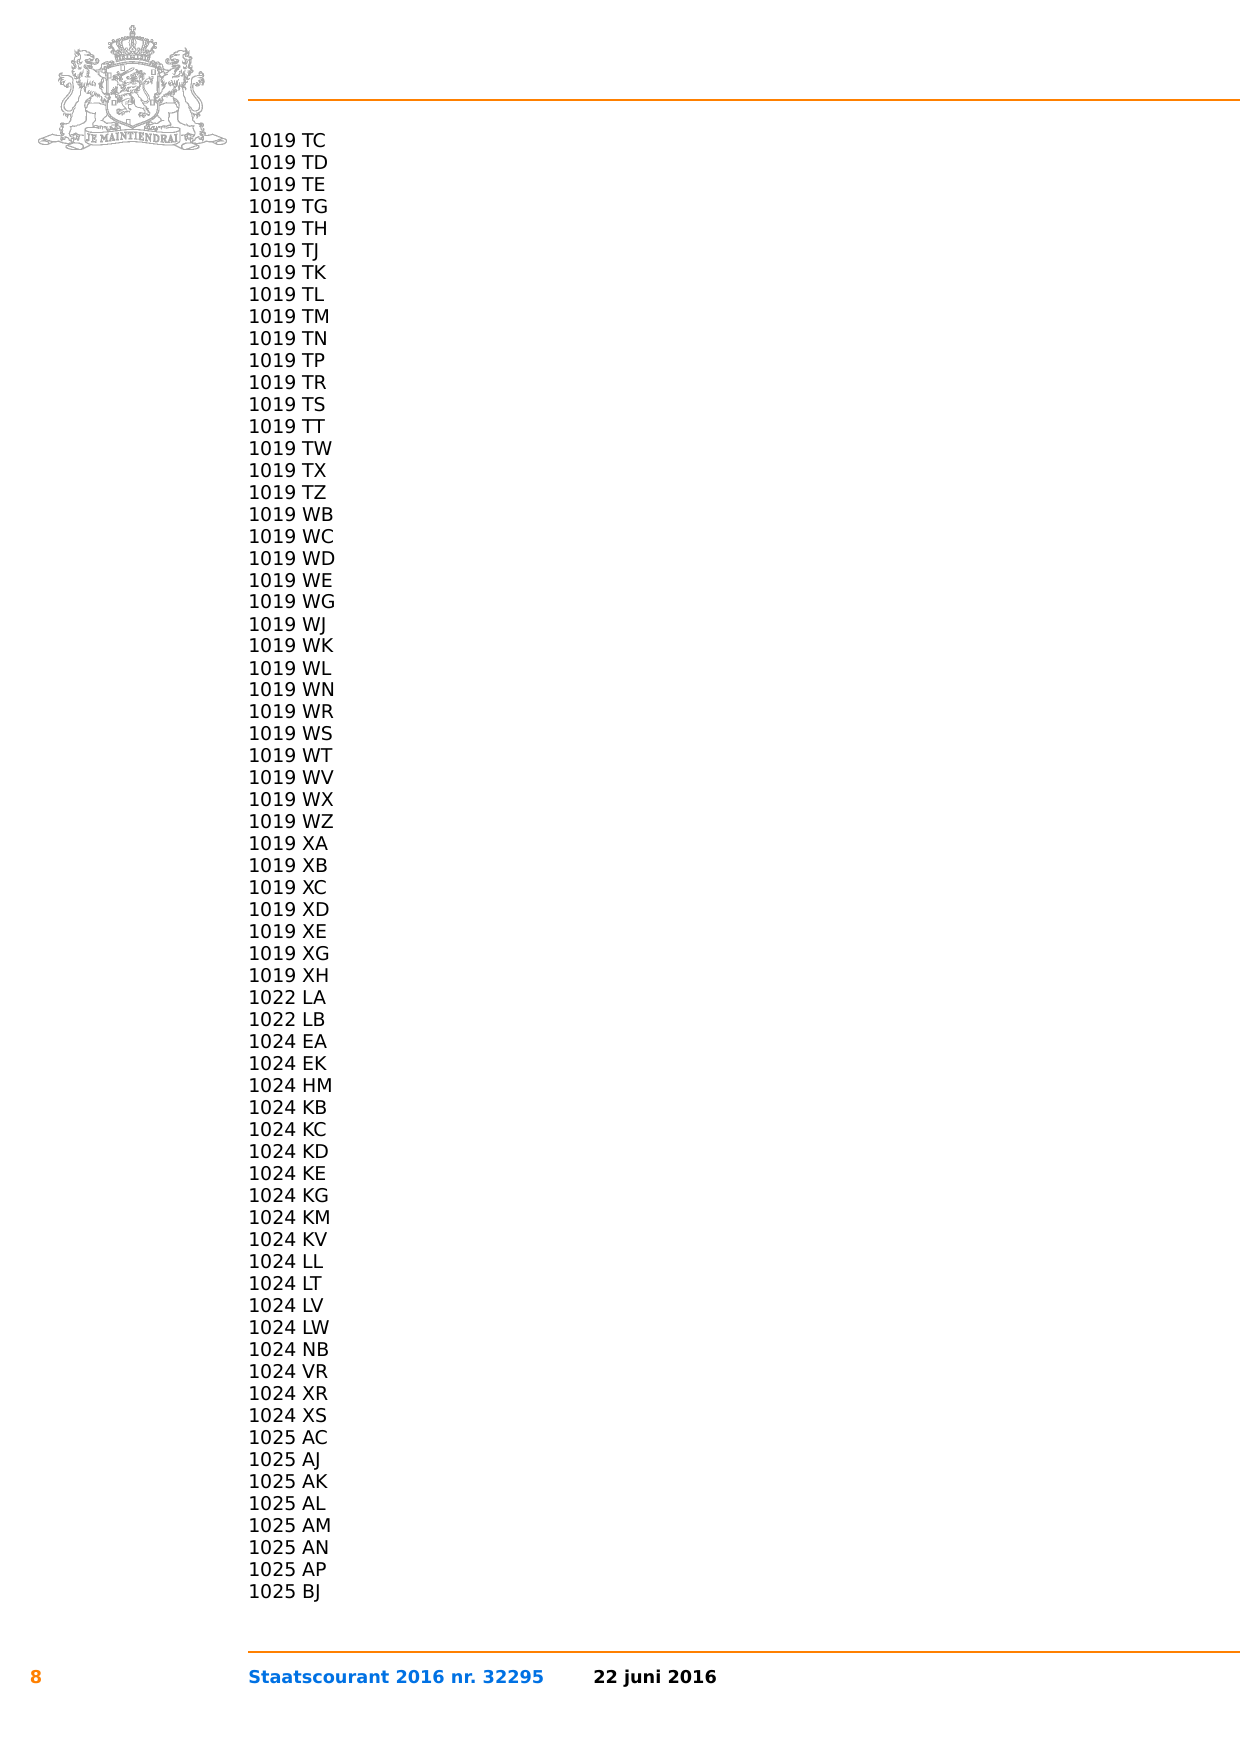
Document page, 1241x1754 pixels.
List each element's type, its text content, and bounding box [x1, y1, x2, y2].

text 1019 WZ [248, 811, 1163, 833]
text 1019 WE [248, 569, 1163, 591]
text 1019 WK [248, 635, 1163, 657]
text 1024 KB [248, 1097, 1163, 1119]
text 1019 TW [248, 438, 1163, 459]
text 1024 KM [248, 1207, 1163, 1229]
text 1019 WL [248, 657, 1163, 679]
text 1019 TZ [248, 482, 1163, 503]
text 1024 XR [248, 1383, 1163, 1405]
text 1019 WB [248, 503, 1163, 526]
text 1024 KD [248, 1141, 1163, 1163]
text 1025 BJ [248, 1581, 1163, 1602]
text 1024 LT [248, 1273, 1163, 1295]
text 1019 TX [248, 459, 1163, 482]
text 1019 WC [248, 526, 1163, 547]
text 1019 XA [248, 833, 1163, 855]
text 1025 AM [248, 1514, 1163, 1537]
text 1024 KG [248, 1185, 1163, 1207]
text 1019 TT [248, 416, 1163, 438]
text 1019 TL [248, 284, 1163, 306]
text 1019 XE [248, 921, 1163, 943]
text 1019 TD [248, 152, 1163, 174]
text 1024 VR [248, 1361, 1163, 1383]
text 1019 WG [248, 591, 1163, 613]
text 1019 XD [248, 899, 1163, 921]
text 1019 WT [248, 745, 1163, 767]
text 1019 WD [248, 547, 1163, 569]
text 1019 XH [248, 965, 1163, 987]
text 1019 WJ [248, 613, 1163, 635]
text 1019 WR [248, 701, 1163, 723]
text 1024 KC [248, 1119, 1163, 1141]
text 1024 KE [248, 1163, 1163, 1185]
text 1024 LW [248, 1317, 1163, 1339]
text 1019 TG [248, 196, 1163, 218]
text 1025 AN [248, 1537, 1163, 1558]
text 1025 AC [248, 1427, 1163, 1449]
text 1019 TC [248, 130, 1163, 152]
text 1024 NB [248, 1339, 1163, 1361]
text 1019 TH [248, 218, 1163, 240]
text 1025 AK [248, 1471, 1163, 1493]
text 1019 TE [248, 174, 1163, 196]
text 1025 AJ [248, 1449, 1163, 1471]
text 1019 WV [248, 767, 1163, 789]
text 1019 XG [248, 943, 1163, 965]
text 1024 EA [248, 1031, 1163, 1053]
text 1019 WX [248, 789, 1163, 811]
picture [38, 25, 227, 150]
text 1019 WS [248, 723, 1163, 745]
text 1022 LB [248, 1009, 1163, 1031]
text 1019 TJ [248, 240, 1163, 262]
text 1024 LV [248, 1295, 1163, 1317]
text 1025 AL [248, 1493, 1163, 1514]
text 1019 XC [248, 877, 1163, 899]
text 1024 XS [248, 1405, 1163, 1427]
text 1022 LA [248, 987, 1163, 1009]
text 1024 LL [248, 1251, 1163, 1273]
text 1019 TS [248, 394, 1163, 416]
text 1019 TP [248, 350, 1163, 372]
text 1019 TR [248, 372, 1163, 394]
text 1019 TN [248, 328, 1163, 350]
text 1019 TK [248, 262, 1163, 284]
text 1019 WN [248, 679, 1163, 701]
text 1019 XB [248, 855, 1163, 877]
text 1025 AP [248, 1558, 1163, 1581]
text 1019 TM [248, 306, 1163, 328]
text 1024 EK [248, 1053, 1163, 1075]
text 1024 HM [248, 1075, 1163, 1097]
text 1024 KV [248, 1229, 1163, 1251]
